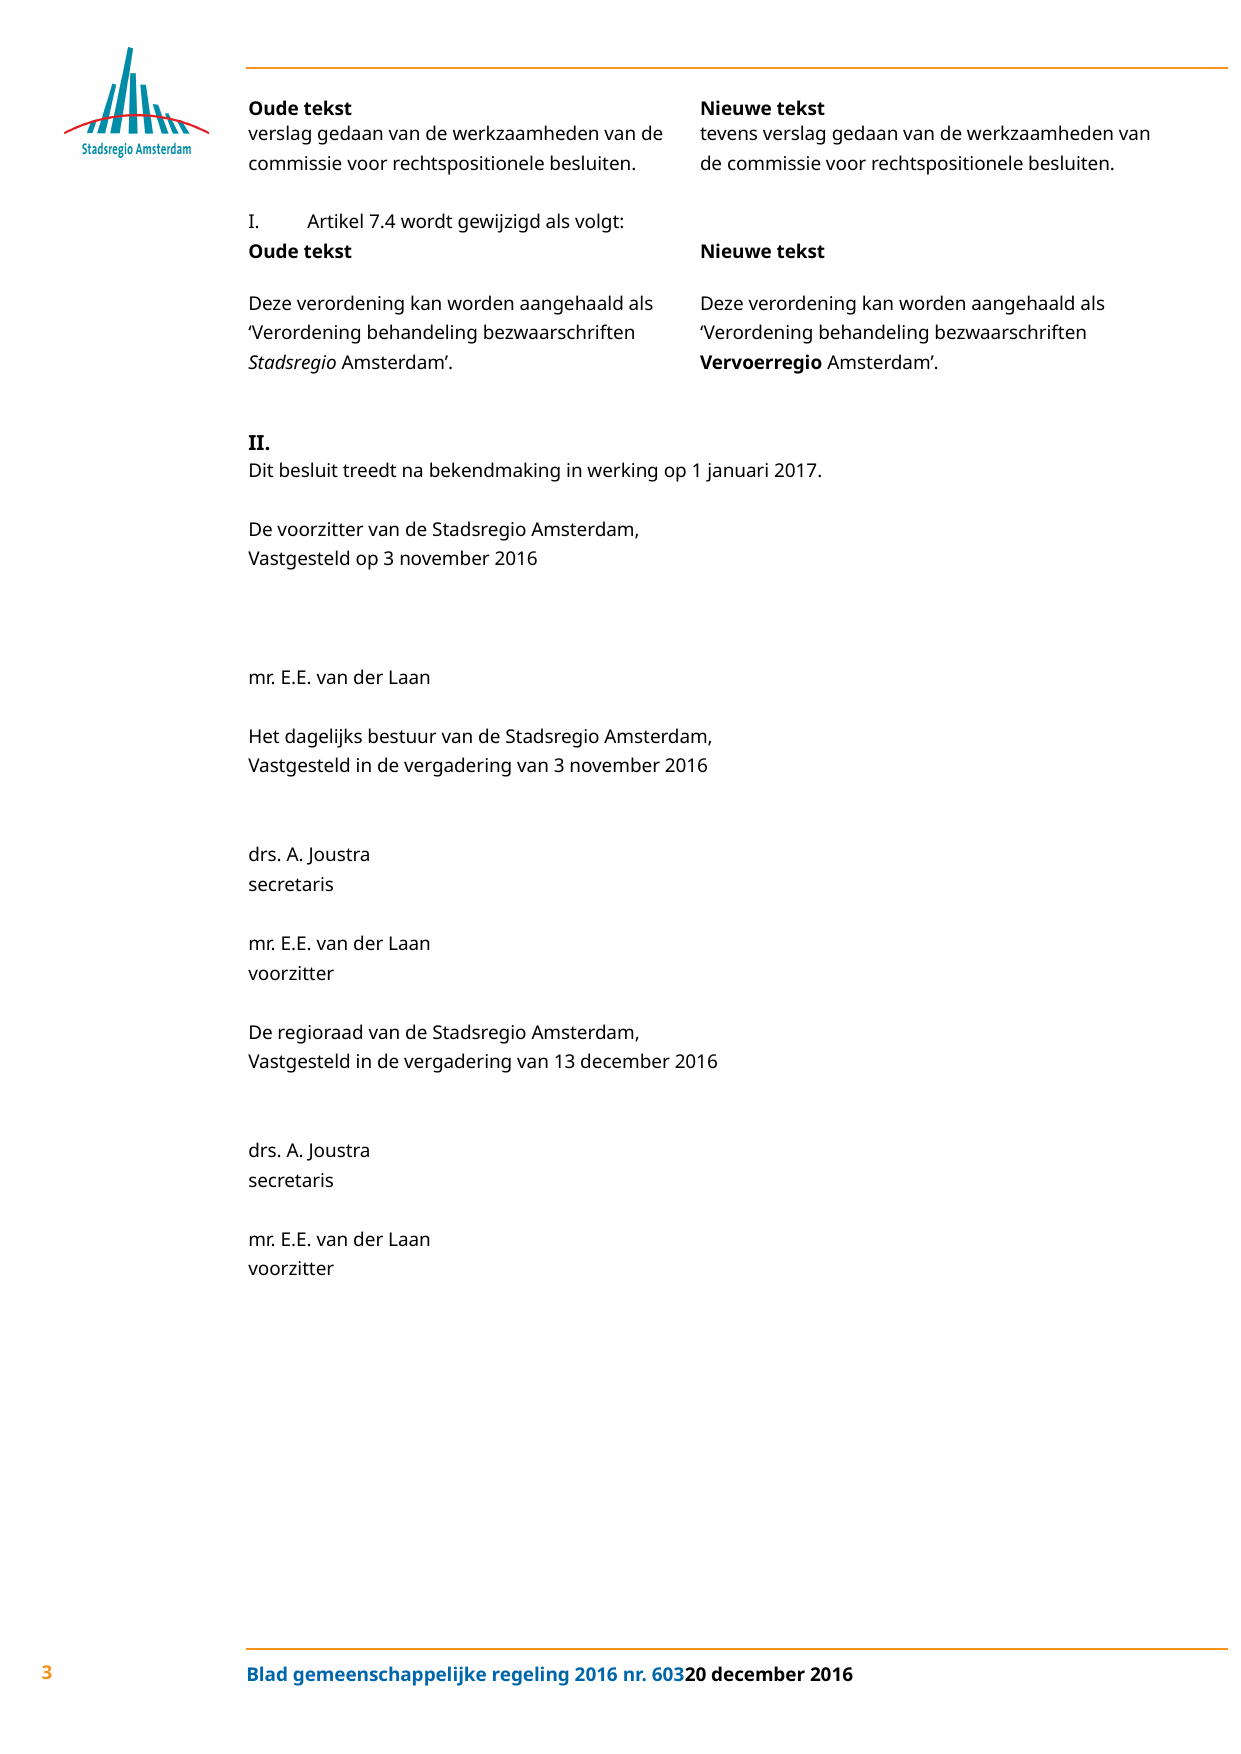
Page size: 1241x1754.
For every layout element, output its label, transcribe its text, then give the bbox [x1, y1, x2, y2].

table_header Oude tekst [248, 95, 700, 121]
table_cell tevens verslag gedaan van de werkzaamheden van de commissie voor rechtspositionele besluiten. [700, 121, 1152, 176]
text drs. A. Joustra [248, 841, 1152, 867]
table_cell verslag gedaan van de werkzaamheden van de commissie voor rechtspositionele besluiten. [248, 121, 700, 176]
text voorzitter [248, 1256, 1152, 1281]
table_cell [700, 264, 1152, 290]
text Dit besluit treedt na bekendmaking in werking op 1 januari 2017. [248, 457, 1152, 482]
text drs. A. Joustra [248, 1137, 1152, 1163]
text voorzitter [248, 960, 1152, 985]
list Artikel 7.4 wordt gewijzigd als volgt: [248, 209, 1152, 234]
table_cell Deze verordening kan worden aangehaald als ‘Verordening behandeling bezwaarschriften Stadsregio Amsterdam’. [248, 290, 700, 375]
table_cell [248, 264, 700, 290]
text mr. E.E. van der Laan [248, 1226, 1152, 1252]
table_cell Deze verordening kan worden aangehaald als ‘Verordening behandeling bezwaarschriften Vervoerregio Amsterdam’. [700, 290, 1152, 375]
text secretaris [248, 1167, 1152, 1192]
text II. [248, 428, 1152, 457]
picture [41, 47, 231, 172]
text Vastgesteld in de vergadering van 13 december 2016 [248, 1048, 1152, 1074]
text mr. E.E. van der Laan [248, 664, 1152, 689]
text De voorzitter van de Stadsregio Amsterdam, [248, 516, 1152, 542]
table_header Oude tekst [248, 238, 700, 264]
text Vastgesteld op 3 november 2016 [248, 546, 1152, 571]
table_header Nieuwe tekst [700, 95, 1152, 121]
text Vastgesteld in de vergadering van 3 november 2016 [248, 753, 1152, 778]
text secretaris [248, 871, 1152, 897]
table_header Nieuwe tekst [700, 238, 1152, 264]
text mr. E.E. van der Laan [248, 930, 1152, 956]
text Het dagelijks bestuur van de Stadsregio Amsterdam, [248, 723, 1152, 749]
text De regioraad van de Stadsregio Amsterdam, [248, 1019, 1152, 1044]
